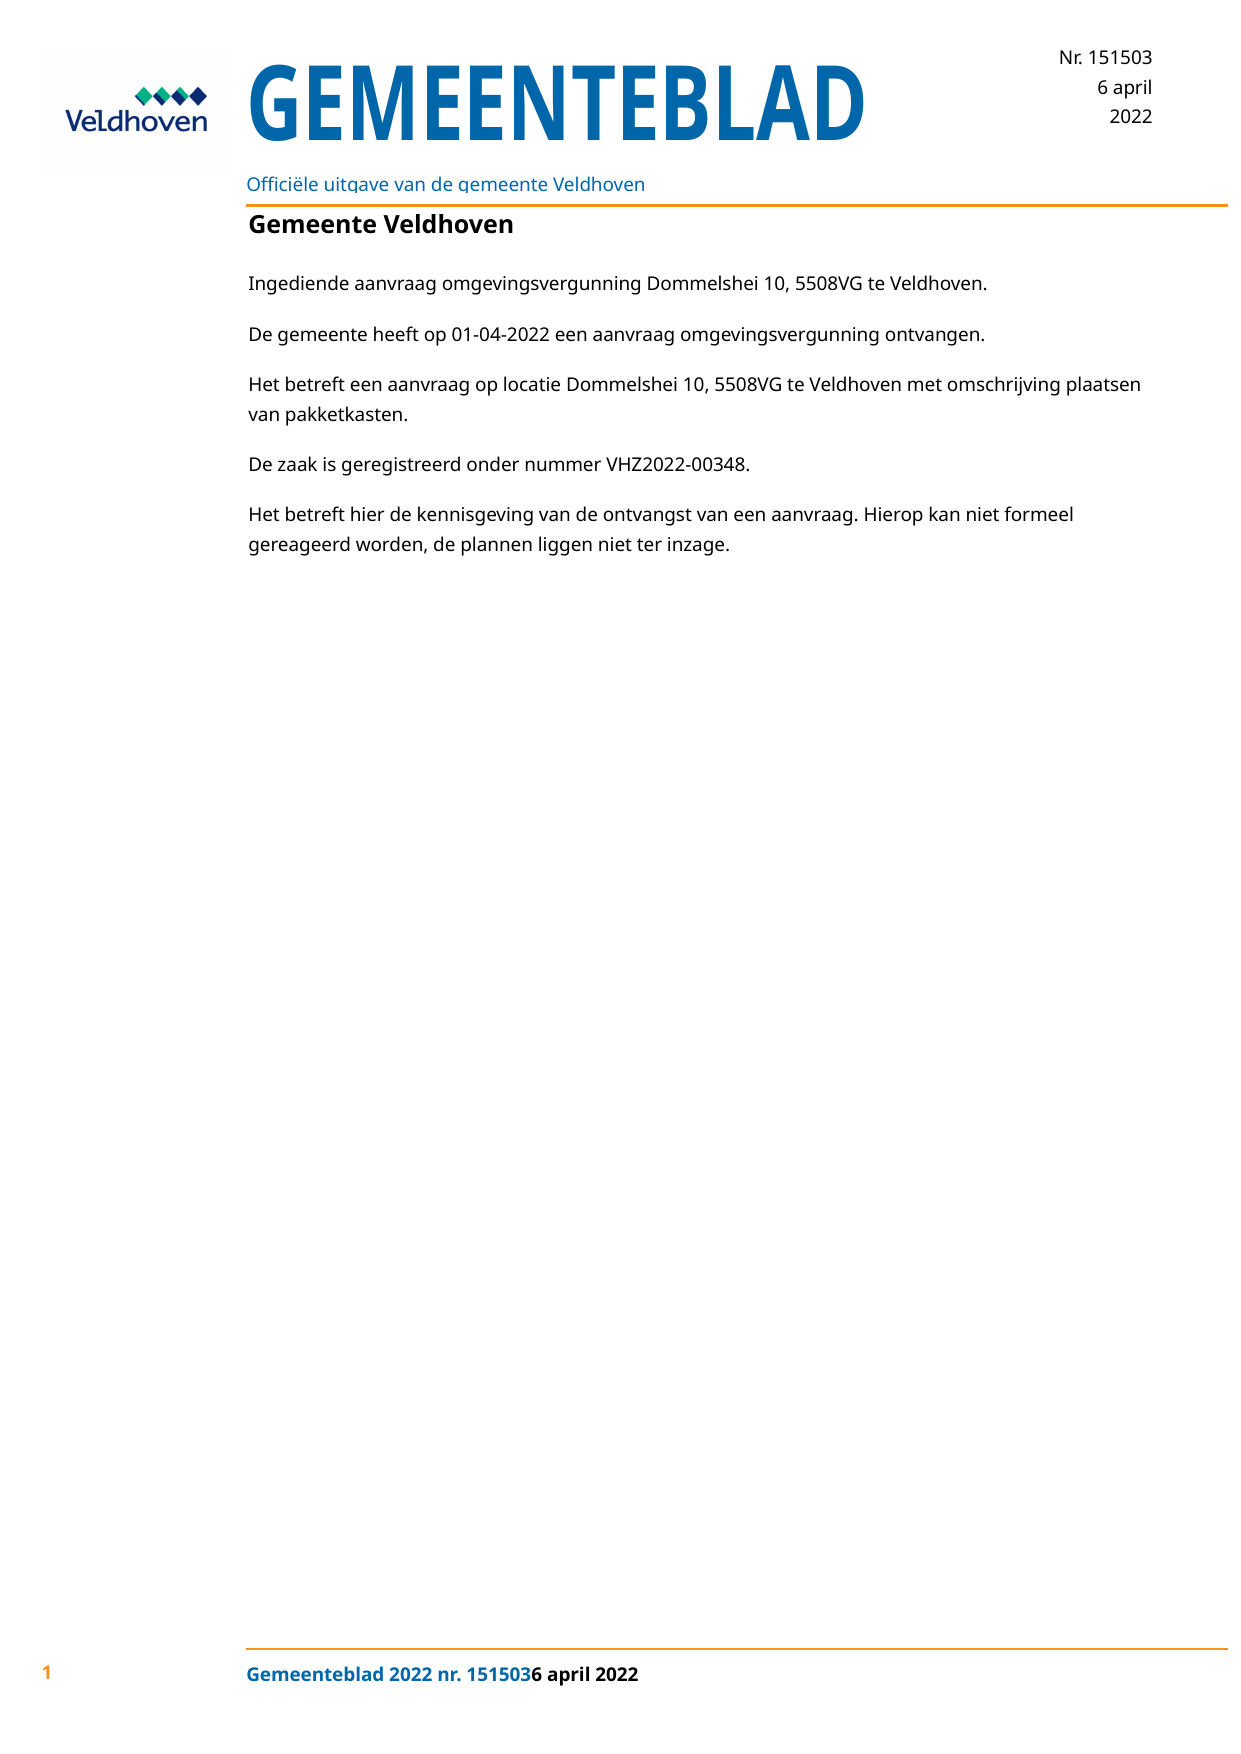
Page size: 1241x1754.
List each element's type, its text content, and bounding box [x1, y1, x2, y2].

text Ingediende aanvraag omgevingsvergunning Dommelshei 10, 5508VG te Veldhoven. [248, 270, 1152, 296]
text De gemeente heeft op 01-04-2022 een aanvraag omgevingsvergunning ontvangen. [248, 321, 1152, 346]
picture [41, 47, 231, 172]
text Het betreft hier de kennisgeving van de ontvangst van een aanvraag. Hierop kan niet formeel gereageerd worden, de plannen liggen niet ter inzage. [248, 502, 1152, 557]
text Het betreft een aanvraag op locatie Dommelshei 10, 5508VG te Veldhoven met omschrijving plaatsen van pakketkasten. [248, 371, 1152, 426]
text De zaak is geregistreerd onder nummer VHZ2022-00348. [248, 451, 1152, 477]
text Gemeente Veldhoven [248, 207, 1152, 241]
